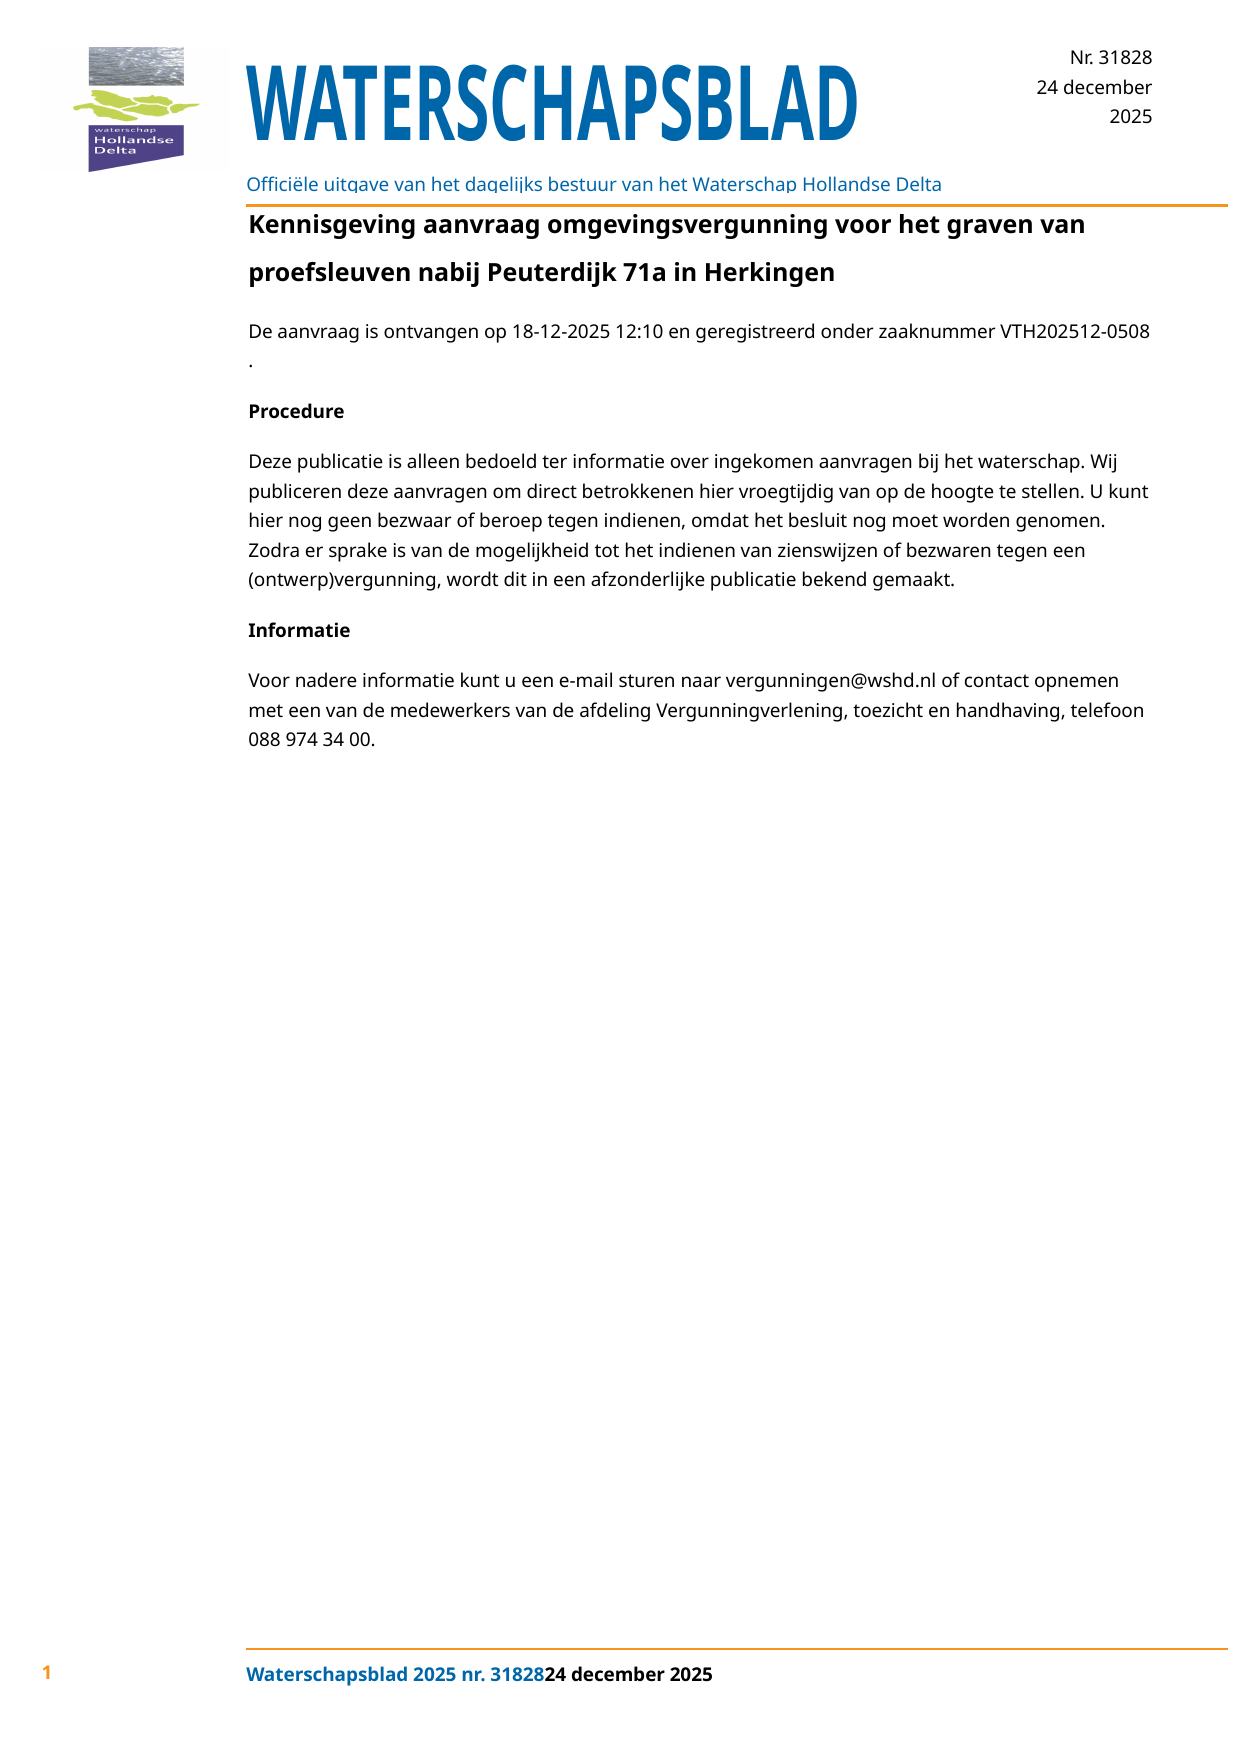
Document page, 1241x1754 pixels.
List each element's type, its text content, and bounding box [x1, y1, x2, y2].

text Procedure [248, 398, 1152, 424]
picture [41, 47, 231, 172]
text De aanvraag is ontvangen op 18-12-2025 12:10 en geregistreerd onder zaaknummer VTH202512-0508 . [248, 318, 1152, 373]
text Deze publicatie is alleen bedoeld ter informatie over ingekomen aanvragen bij het waterschap. Wij publiceren deze aanvragen om direct betrokkenen hier vroegtijdig van op de hoogte te stellen. U kunt hier nog geen bezwaar of beroep tegen indienen, omdat het besluit nog moet worden genomen. Zodra er sprake is van de mogelijkheid tot het indienen van zienswijzen of bezwaren tegen een (ontwerp)vergunning, wordt dit in een afzonderlijke publicatie bekend gemaakt. [248, 448, 1152, 592]
text Kennisgeving aanvraag omgevingsvergunning voor het graven van proefsleuven nabij Peuterdijk 71a in Herkingen [248, 207, 1152, 288]
text Informatie [248, 617, 1152, 643]
text Voor nadere informatie kunt u een e-mail sturen naar vergunningen@wshd.nl of contact opnemen met een van de medewerkers van de afdeling Vergunningverlening, toezicht en handhaving, telefoon 088 974 34 00. [248, 667, 1152, 752]
